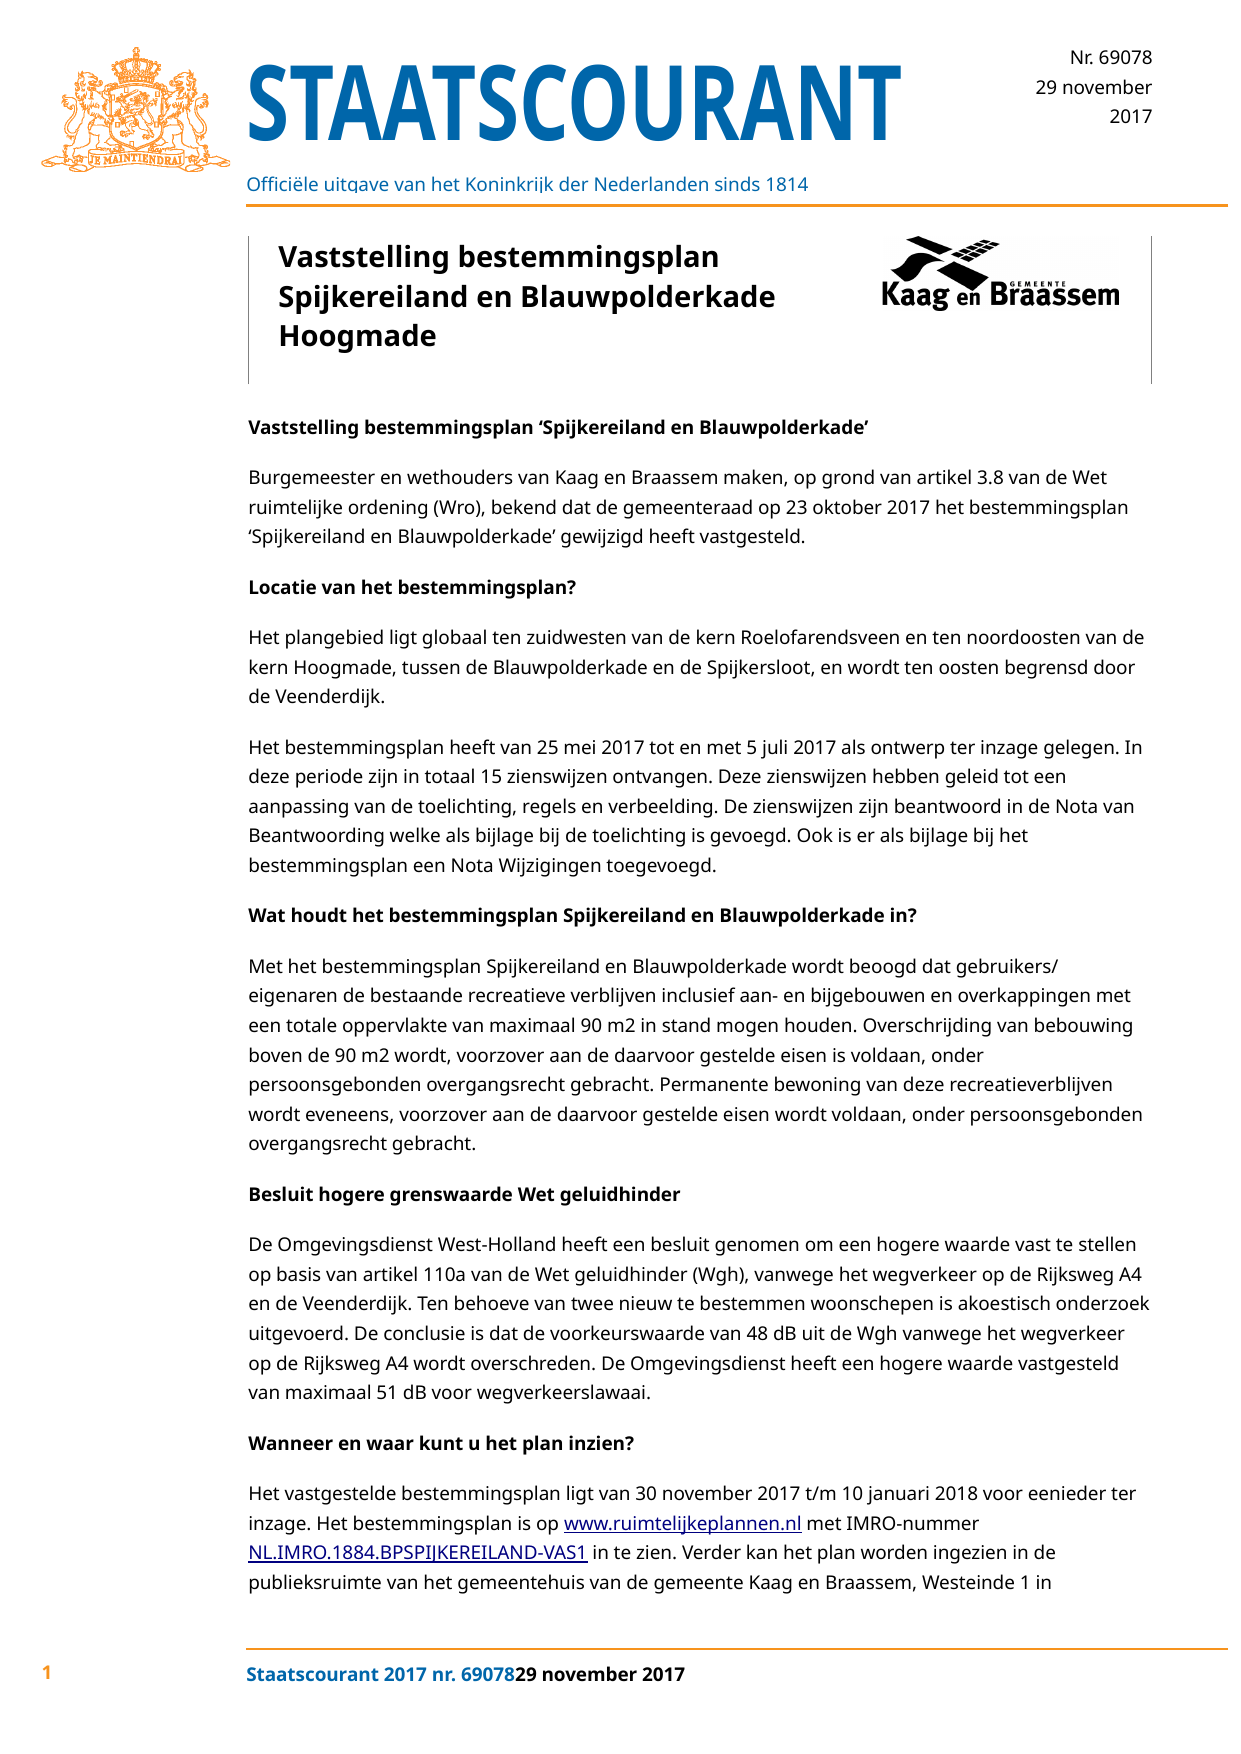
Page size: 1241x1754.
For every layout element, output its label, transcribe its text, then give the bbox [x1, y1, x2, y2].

picture [41, 47, 231, 172]
text Wat houdt het bestemmingsplan Spijkereiland en Blauwpolderkade in? [248, 903, 1152, 928]
text Het plangebied ligt globaal ten zuidwesten van de kern Roelofarendsveen en ten noordoosten van de kern Hoogmade, tussen de Blauwpolderkade en de Spijkersloot, en wordt ten oosten begrensd door de Veenderdijk. [248, 624, 1152, 709]
text Het vastgestelde bestemmingsplan ligt van 30 november 2017 t/m 10 januari 2018 voor eenieder ter inzage. Het bestemmingsplan is op www.ruimtelijkeplannen.nl met IMRO-nummer NL.IMRO.1884.BPSPIJKEREILAND-VAS1 in te zien. Verder kan het plan worden ingezien in de publieksruimte van het gemeentehuis van de gemeente Kaag en Braassem, Westeinde 1 in [248, 1480, 1152, 1595]
table_header Vaststelling bestemmingsplan Spijkereiland en Blauwpolderkade Hoogmade [249, 236, 850, 384]
text Locatie van het bestemmingsplan? [248, 574, 1152, 600]
text Vaststelling bestemmingsplan ‘Spijkereiland en Blauwpolderkade’ [248, 414, 1152, 440]
table_header [850, 236, 1151, 384]
picture [882, 236, 1119, 311]
text Wanneer en waar kunt u het plan inzien? [248, 1430, 1152, 1456]
text Besluit hogere grenswaarde Wet geluidhinder [248, 1181, 1152, 1207]
text De Omgevingsdienst West-Holland heeft een besluit genomen om een hogere waarde vast te stellen op basis van artikel 110a van de Wet geluidhinder (Wgh), vanwege het wegverkeer op de Rijksweg A4 en de Veenderdijk. Ten behoeve van twee nieuw te bestemmen woonschepen is akoestisch onderzoek uitgevoerd. De conclusie is dat de voorkeurswaarde van 48 dB uit de Wgh vanwege het wegverkeer op de Rijksweg A4 wordt overschreden. De Omgevingsdienst heeft een hogere waarde vastgesteld van maximaal 51 dB voor wegverkeerslawaai. [248, 1231, 1152, 1405]
text Met het bestemmingsplan Spijkereiland en Blauwpolderkade wordt beoogd dat gebruikers/ eigenaren de bestaande recreatieve verblijven inclusief aan- en bijgebouwen en overkappingen met een totale oppervlakte van maximaal 90 m2 in stand mogen houden. Overschrijding van bebouwing boven de 90 m2 wordt, voorzover aan de daarvoor gestelde eisen is voldaan, onder persoonsgebonden overgangsrecht gebracht. Permanente bewoning van deze recreatieverblijven wordt eveneens, voorzover aan de daarvoor gestelde eisen wordt voldaan, onder persoonsgebonden overgangsrecht gebracht. [248, 953, 1152, 1156]
text Burgemeester en wethouders van Kaag en Braassem maken, op grond van artikel 3.8 van de Wet ruimtelijke ordening (Wro), bekend dat de gemeenteraad op 23 oktober 2017 het bestemmingsplan ‘Spijkereiland en Blauwpolderkade’ gewijzigd heeft vastgesteld. [248, 464, 1152, 549]
text Het bestemmingsplan heeft van 25 mei 2017 tot en met 5 juli 2017 als ontwerp ter inzage gelegen. In deze periode zijn in totaal 15 zienswijzen ontvangen. Deze zienswijzen hebben geleid tot een aanpassing van de toelichting, regels en verbeelding. De zienswijzen zijn beantwoord in de Nota van Beantwoording welke als bijlage bij de toelichting is gevoegd. Ook is er als bijlage bij het bestemmingsplan een Nota Wijzigingen toegevoegd. [248, 734, 1152, 878]
